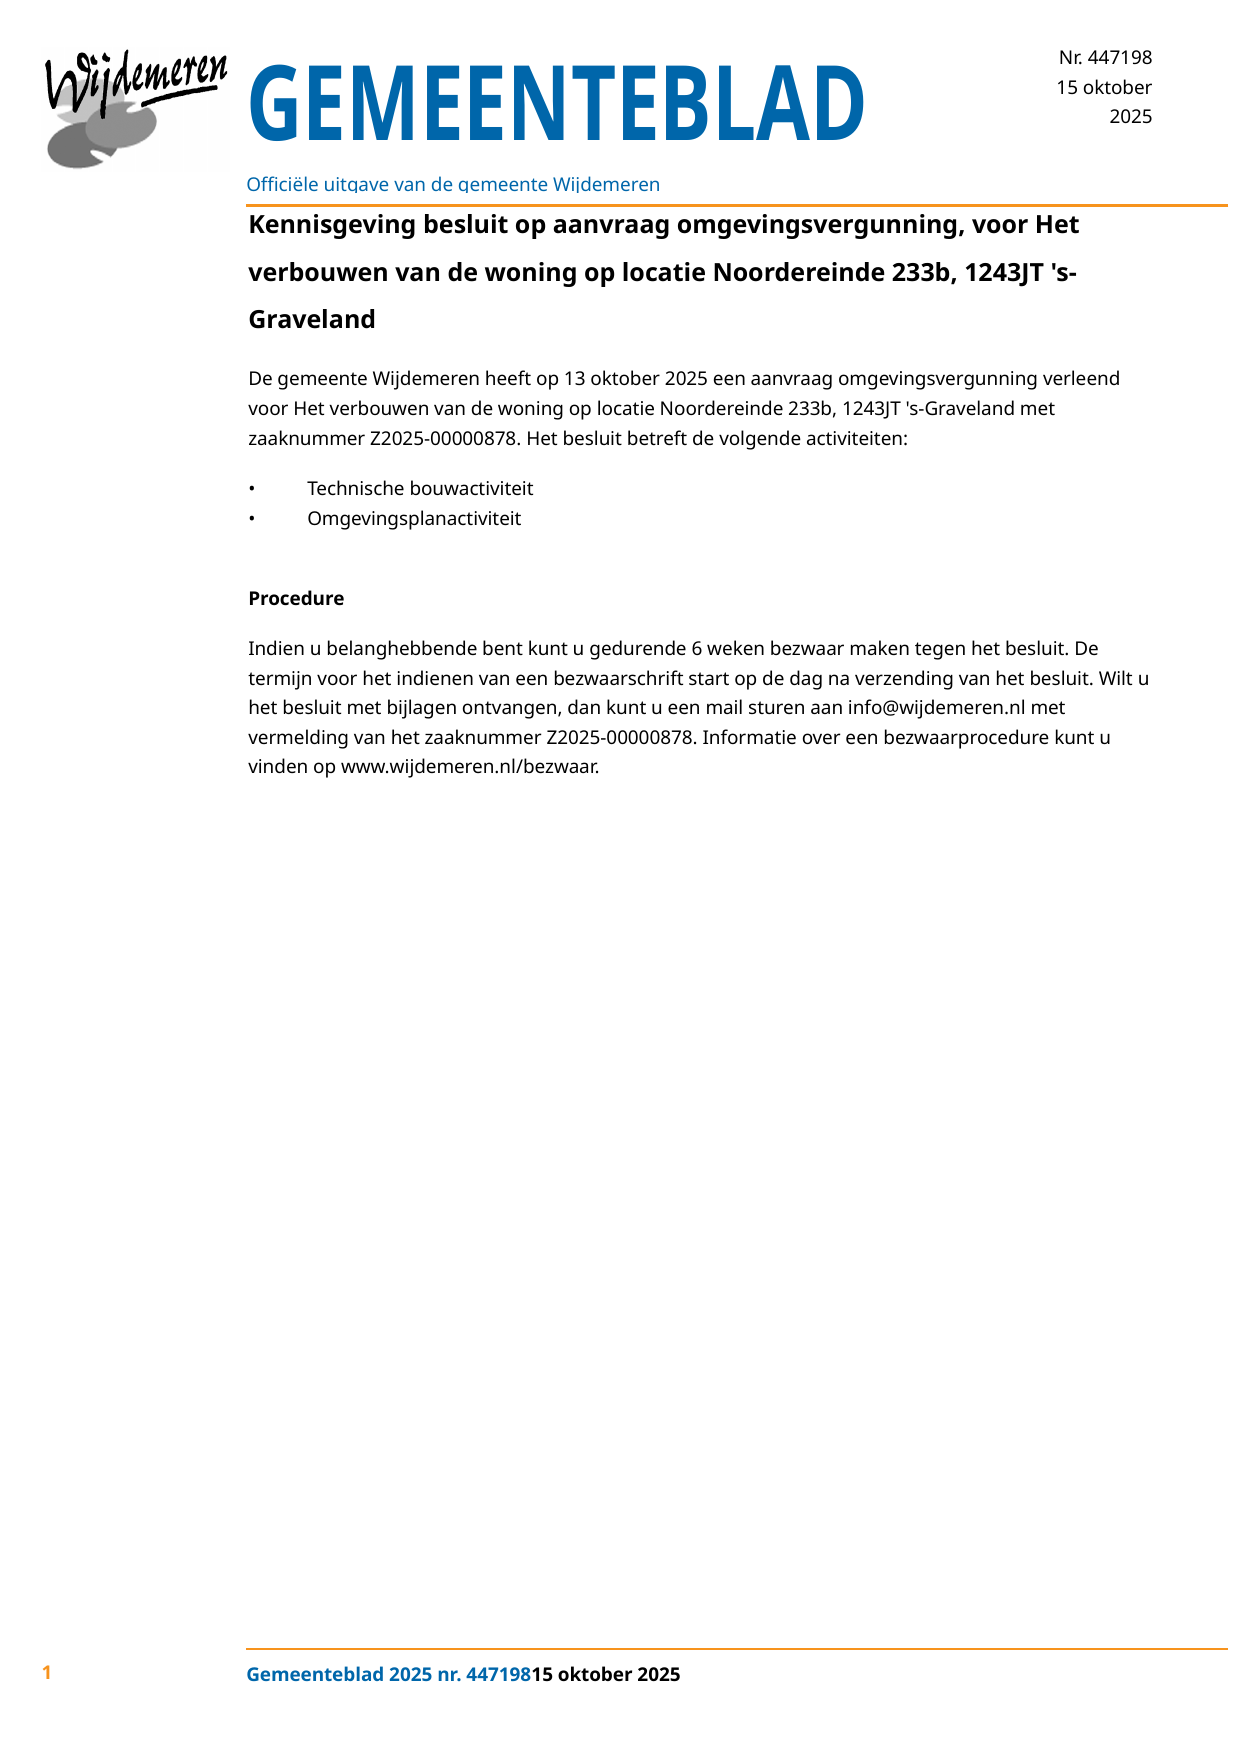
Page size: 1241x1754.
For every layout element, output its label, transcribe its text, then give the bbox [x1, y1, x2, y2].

text Kennisgeving besluit op aanvraag omgevingsvergunning, voor Het verbouwen van de woning op locatie Noordereinde 233b, 1243JT 's-Graveland [248, 207, 1152, 336]
list Omgevingsplanactiviteit [248, 505, 1152, 530]
text Procedure [248, 585, 1152, 610]
list Technische bouwactiviteit [248, 475, 1152, 501]
picture [41, 47, 231, 172]
text Indien u belanghebbende bent kunt u gedurende 6 weken bezwaar maken tegen het besluit. De termijn voor het indienen van een bezwaarschrift start op de dag na verzending van het besluit. Wilt u het besluit met bijlagen ontvangen, dan kunt u een mail sturen aan info@wijdemeren.nl met vermelding van het zaaknummer Z2025-00000878. Informatie over een bezwaarprocedure kunt u vinden op www.wijdemeren.nl/bezwaar. [248, 635, 1152, 779]
text De gemeente Wijdemeren heeft op 13 oktober 2025 een aanvraag omgevingsvergunning verleend voor Het verbouwen van de woning op locatie Noordereinde 233b, 1243JT 's-Graveland met zaaknummer Z2025-00000878. Het besluit betreft de volgende activiteiten: [248, 366, 1152, 450]
